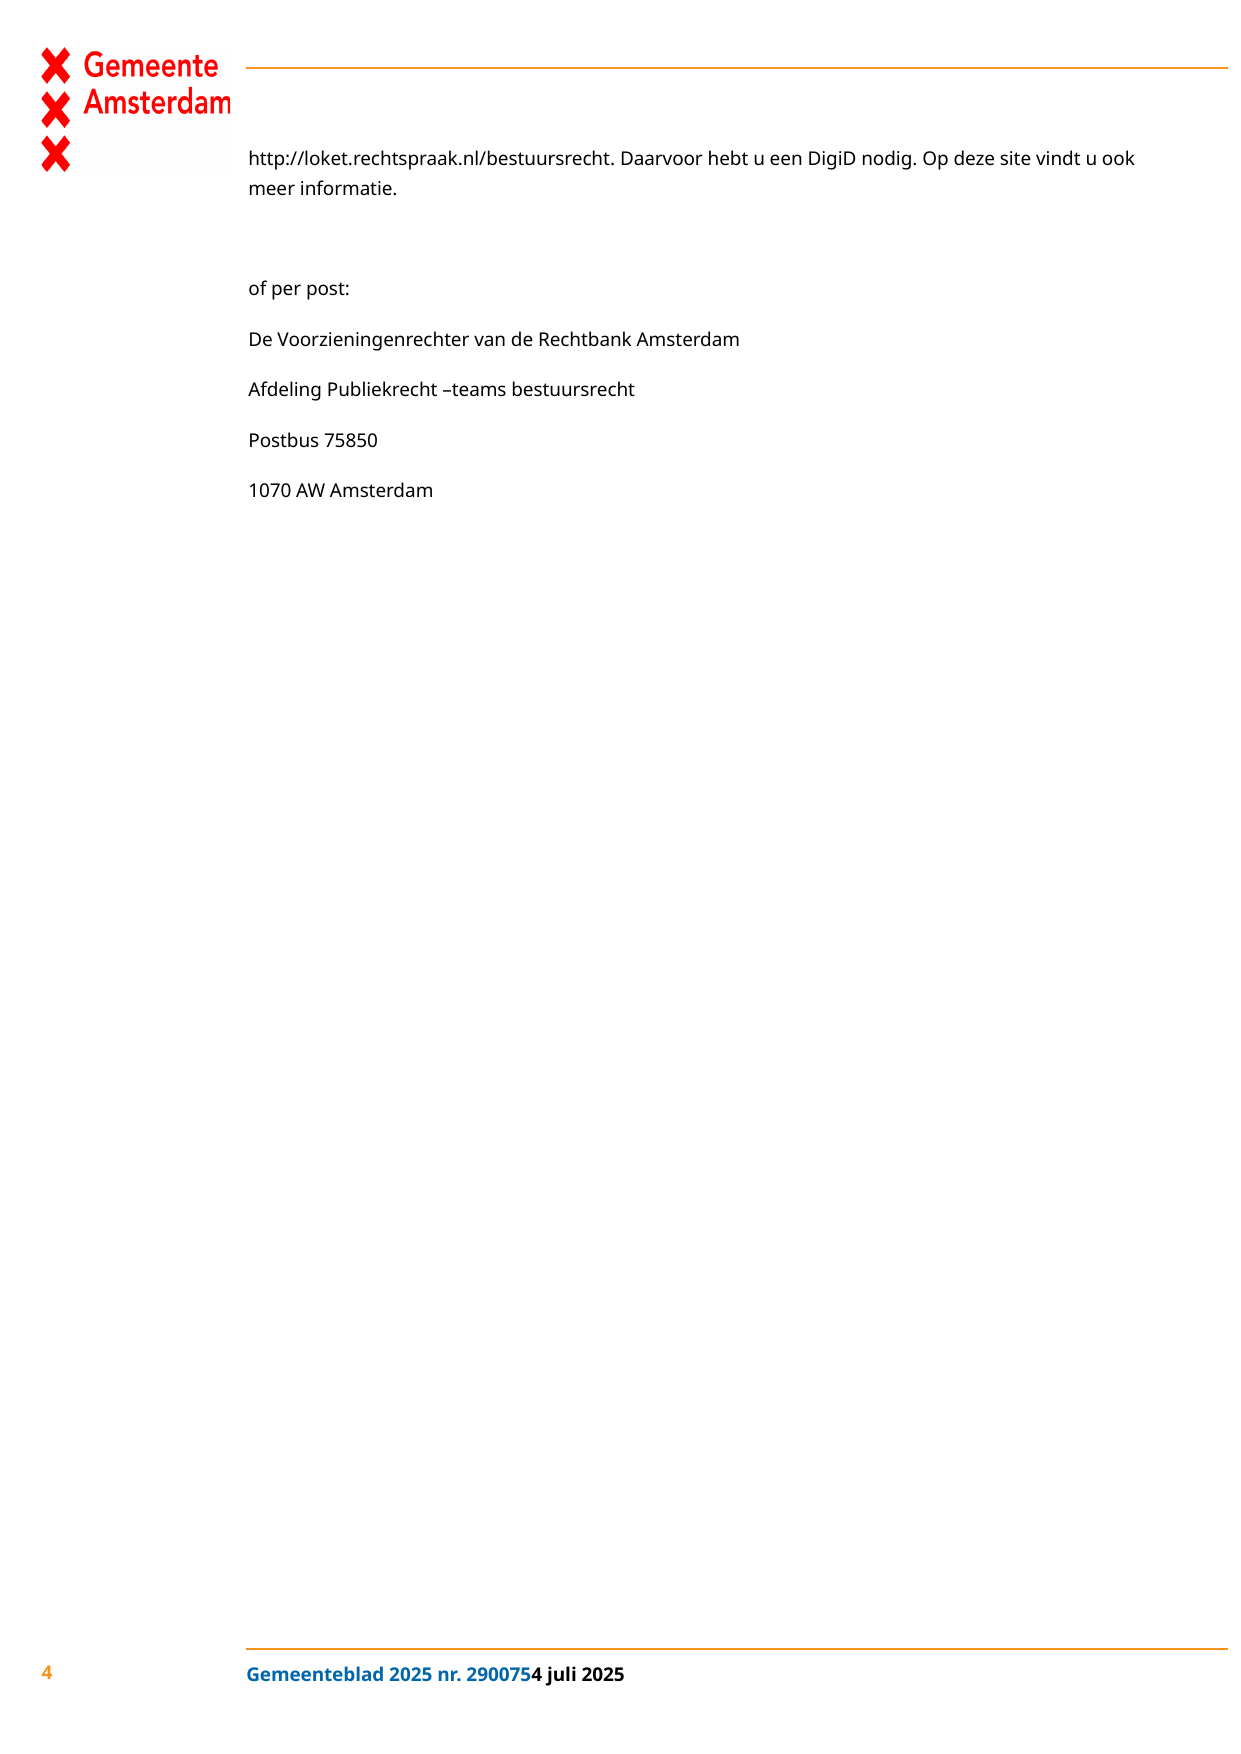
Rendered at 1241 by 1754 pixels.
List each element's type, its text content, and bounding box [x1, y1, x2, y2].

text De Voorzieningenrechter van de Rechtbank Amsterdam [248, 326, 1152, 352]
text Afdeling Publiekrecht –teams bestuursrecht [248, 376, 1152, 402]
text http://loket.rechtspraak.nl/bestuursrecht. Daarvoor hebt u een DigiD nodig. Op deze site vindt u ook meer informatie. [248, 145, 1152, 201]
text of per post: [248, 276, 1152, 301]
text Postbus 75850 [248, 427, 1152, 453]
text 1070 AW Amsterdam [248, 477, 1152, 503]
picture [41, 47, 231, 172]
